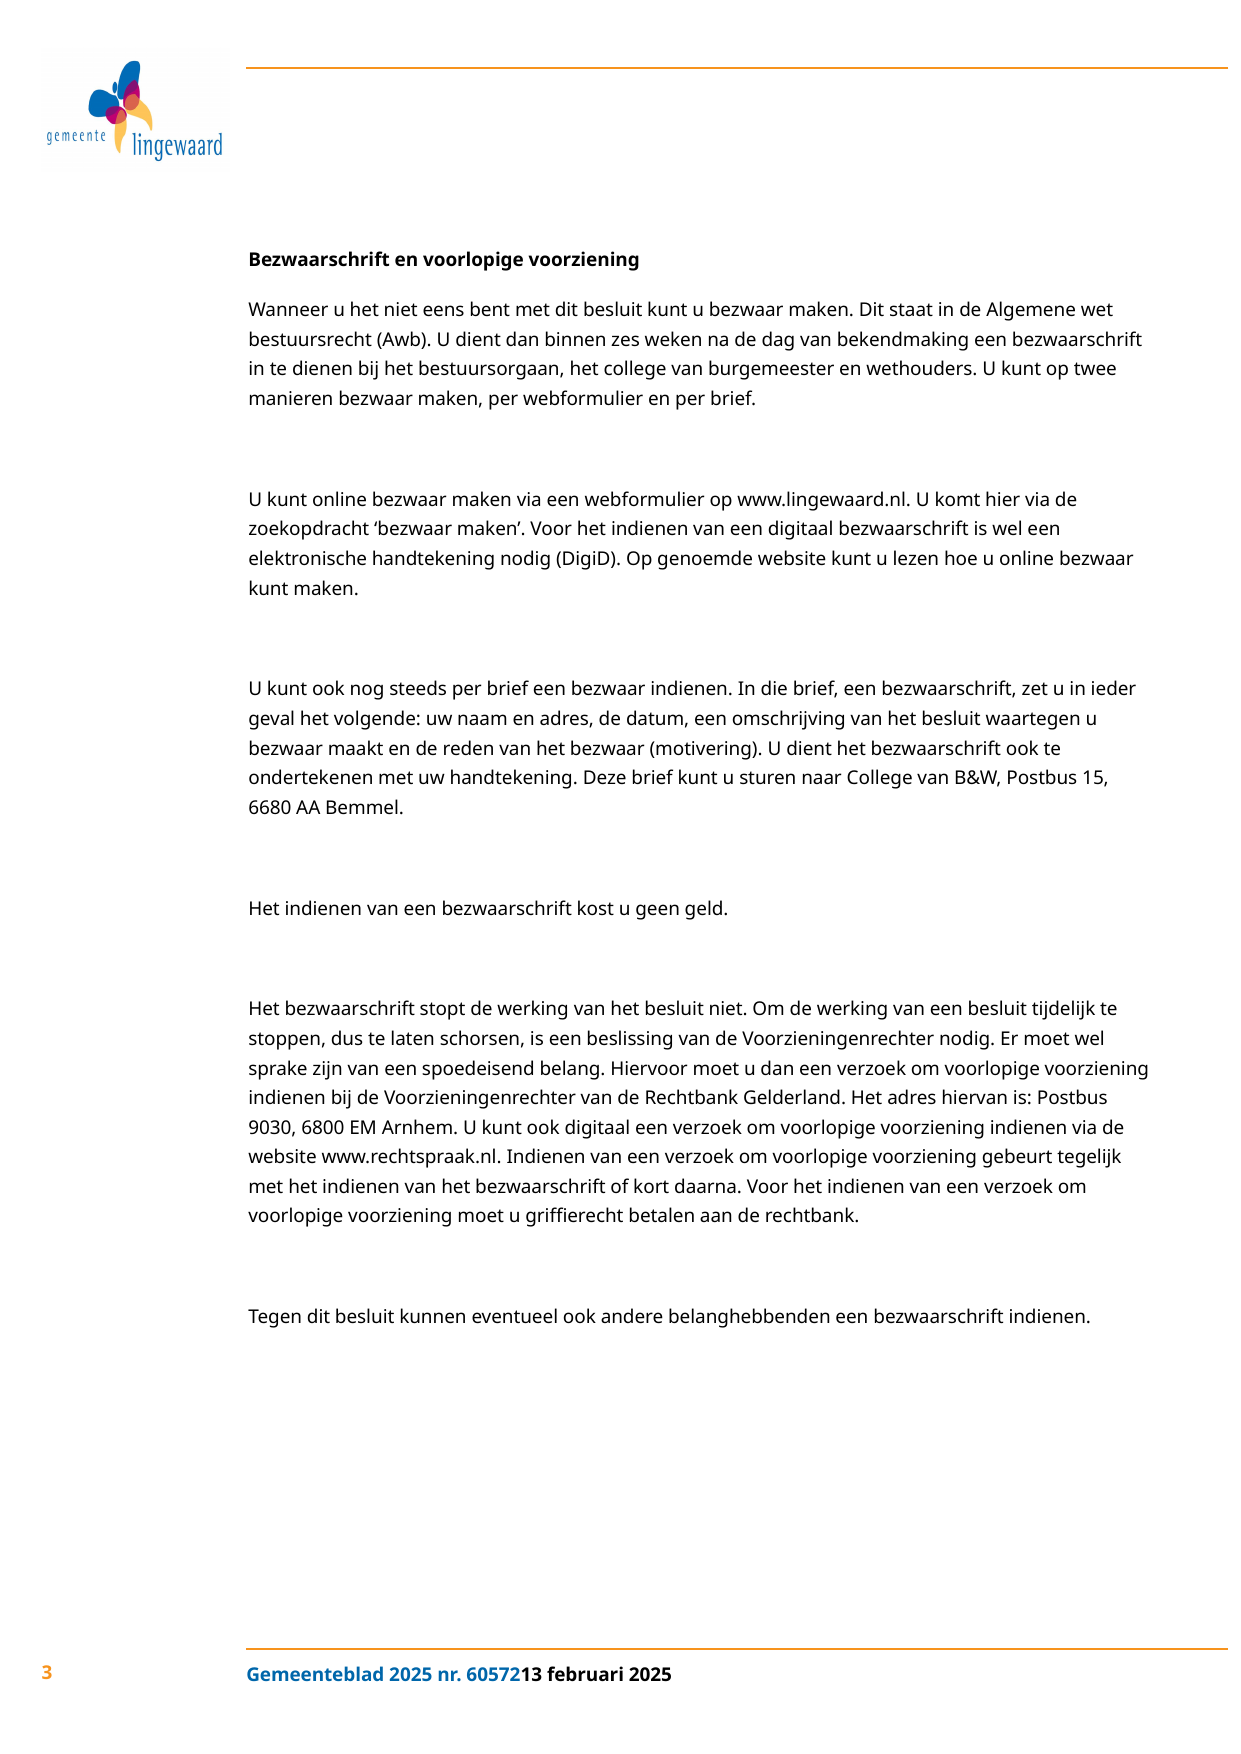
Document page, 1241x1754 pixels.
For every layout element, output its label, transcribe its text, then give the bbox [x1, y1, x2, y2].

text Het indienen van een bezwaarschrift kost u geen geld. [248, 895, 1152, 921]
text U kunt ook nog steeds per brief een bezwaar indienen. In die brief, een bezwaarschrift, zet u in ieder geval het volgende: uw naam en adres, de datum, een omschrijving van het besluit waartegen u bezwaar maakt en de reden van het bezwaar (motivering). U dient het bezwaarschrift ook te ondertekenen met uw handtekening. Deze brief kunt u sturen naar College van B&W, Postbus 15, 6680 AA Bemmel. [248, 676, 1152, 820]
text Tegen dit besluit kunnen eventueel ook andere belanghebbenden een bezwaarschrift indienen. [248, 1303, 1152, 1329]
text Het bezwaarschrift stopt de werking van het besluit niet. Om de werking van een besluit tijdelijk te stoppen, dus te laten schorsen, is een beslissing van de Voorzieningenrechter nodig. Er moet wel sprake zijn van een spoedeisend belang. Hiervoor moet u dan een verzoek om voorlopige voorziening indienen bij de Voorzieningenrechter van de Rechtbank Gelderland. Het adres hiervan is: Postbus 9030, 6800 EM Arnhem. U kunt ook digitaal een verzoek om voorlopige voorziening indienen via de website www.rechtspraak.nl. Indienen van een verzoek om voorlopige voorziening gebeurt tegelijk met het indienen van het bezwaarschrift of kort daarna. Voor het indienen van een verzoek om voorlopige voorziening moet u griffierecht betalen aan de rechtbank. [248, 996, 1152, 1228]
picture [41, 47, 231, 172]
text U kunt online bezwaar maken via een webformulier op www.lingewaard.nl. U komt hier via de zoekopdracht ‘bezwaar maken’. Voor het indienen van een digitaal bezwaarschrift is wel een elektronische handtekening nodig (DigiD). Op genoemde website kunt u lezen hoe u online bezwaar kunt maken. [248, 486, 1152, 601]
text Wanneer u het niet eens bent met dit besluit kunt u bezwaar maken. Dit staat in de Algemene wet bestuursrecht (Awb). U dient dan binnen zes weken na de dag van bekendmaking een bezwaarschrift in te dienen bij het bestuursorgaan, het college van burgemeester en wethouders. U kunt op twee manieren bezwaar maken, per webformulier en per brief. [248, 296, 1152, 411]
text Bezwaarschrift en voorlopige voorziening [248, 246, 1152, 272]
